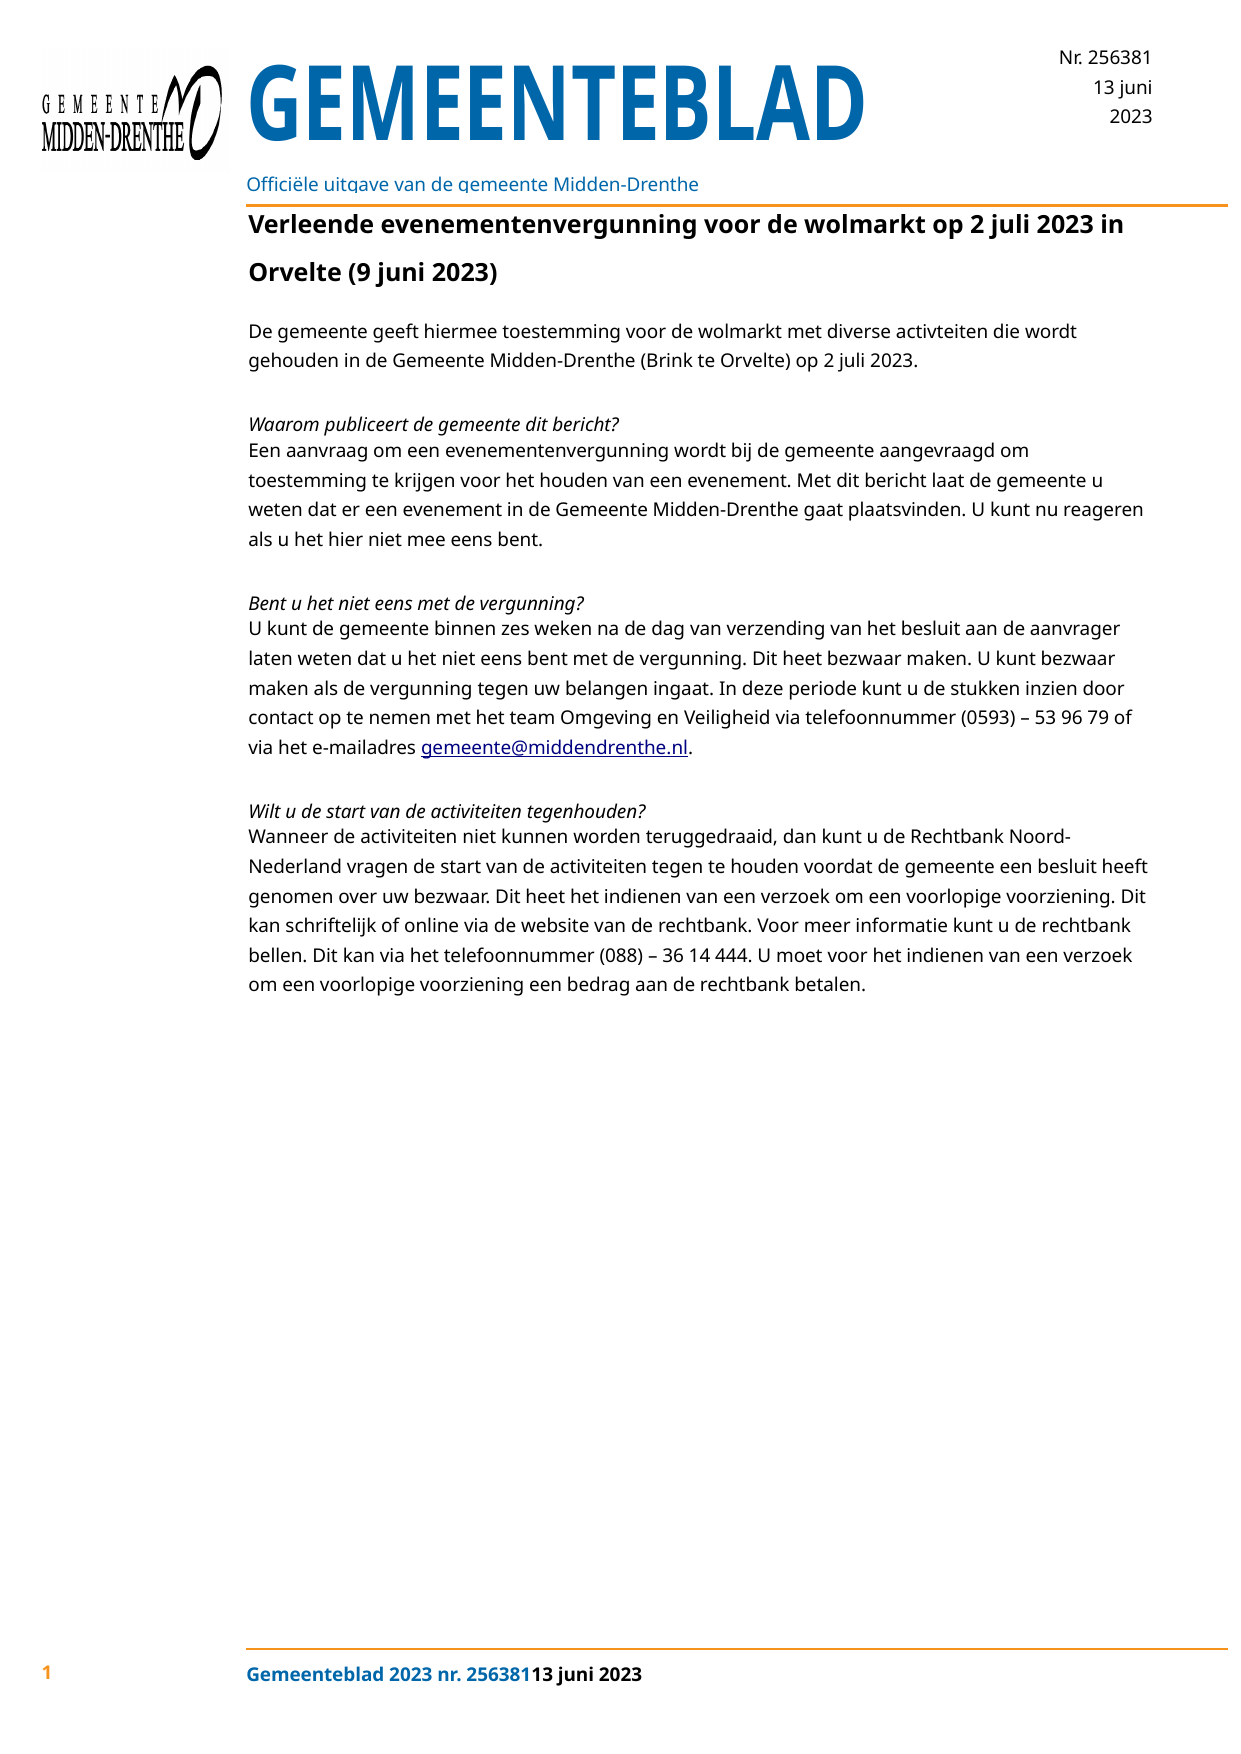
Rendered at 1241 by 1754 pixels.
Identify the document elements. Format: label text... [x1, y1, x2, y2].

text Waarom publiceert de gemeente dit bericht? [248, 411, 1152, 437]
text Verleende evenementenvergunning voor de wolmarkt op 2 juli 2023 in Orvelte (9 juni 2023) [248, 207, 1152, 288]
picture [41, 47, 231, 172]
text Bent u het niet eens met de vergunning? [248, 590, 1152, 616]
text U kunt de gemeente binnen zes weken na de dag van verzending van het besluit aan de aanvrager laten weten dat u het niet eens bent met de vergunning. Dit heet bezwaar maken. U kunt bezwaar maken als de vergunning tegen uw belangen ingaat. In deze periode kunt u de stukken inzien door contact op te nemen met het team Omgeving en Veiligheid via telefoonnummer (0593) – 53 96 79 of via het e-mailadres gemeente@middendrenthe.nl. [248, 616, 1152, 760]
text Wanneer de activiteiten niet kunnen worden teruggedraaid, dan kunt u de Rechtbank Noord-Nederland vragen de start van de activiteiten tegen te houden voordat de gemeente een besluit heeft genomen over uw bezwaar. Dit heet het indienen van een verzoek om een voorlopige voorziening. Dit kan schriftelijk of online via de website van de rechtbank. Voor meer informatie kunt u de rechtbank bellen. Dit kan via het telefoonnummer (088) – 36 14 444. U moet voor het indienen van een verzoek om een voorlopige voorziening een bedrag aan de rechtbank betalen. [248, 824, 1152, 997]
text Een aanvraag om een evenementenvergunning wordt bij de gemeente aangevraagd om toestemming te krijgen voor het houden van een evenement. Met dit bericht laat de gemeente u weten dat er een evenement in de Gemeente Midden-Drenthe gaat plaatsvinden. U kunt nu reageren als u het hier niet mee eens bent. [248, 437, 1152, 552]
text De gemeente geeft hiermee toestemming voor de wolmarkt met diverse activteiten die wordt gehouden in de Gemeente Midden-Drenthe (Brink te Orvelte) op 2 juli 2023. [248, 318, 1152, 373]
text Wilt u de start van de activiteiten tegenhouden? [248, 798, 1152, 824]
